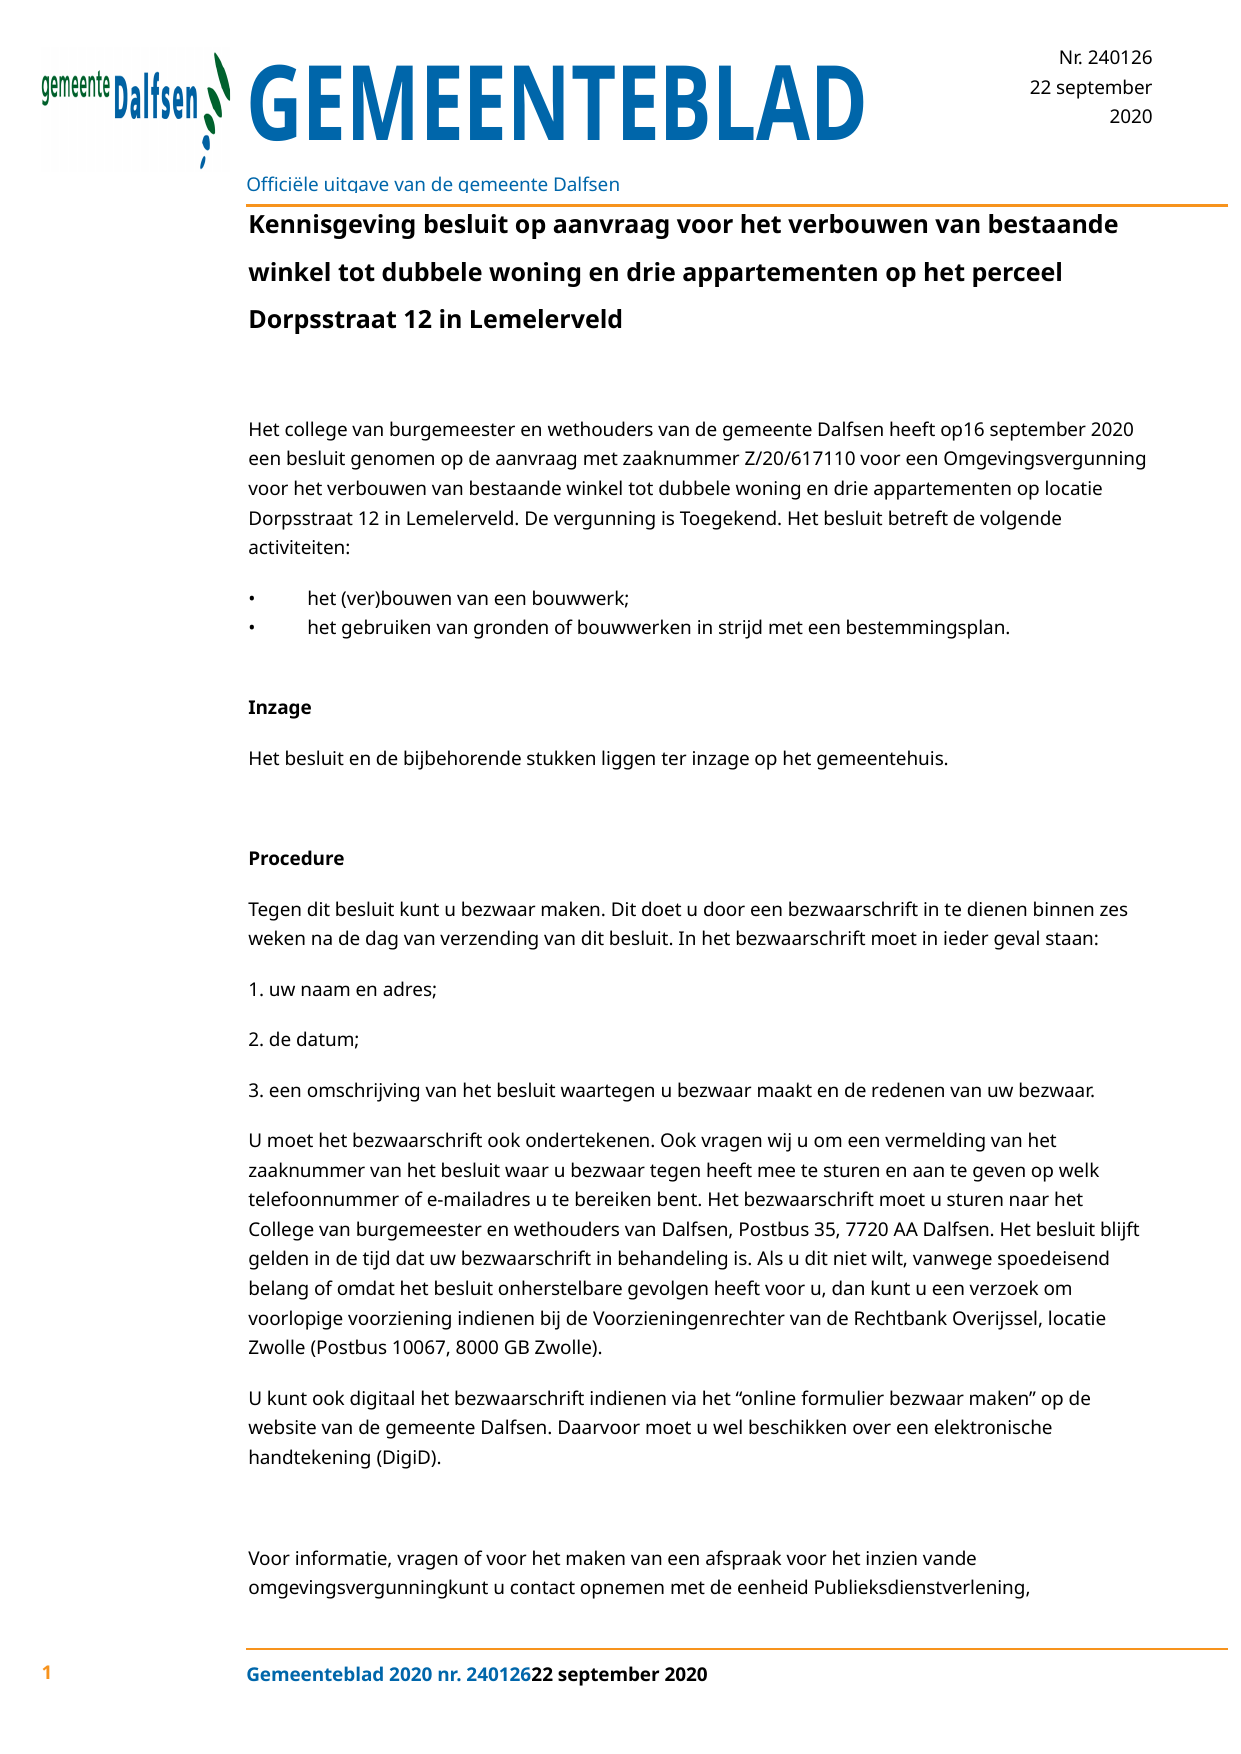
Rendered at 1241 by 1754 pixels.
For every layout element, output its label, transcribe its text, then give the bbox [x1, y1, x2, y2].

text Het college van burgemeester en wethouders van de gemeente Dalfsen heeft op16 september 2020 een besluit genomen op de aanvraag met zaaknummer Z/20/617110 voor een Omgevingsvergunning voor het verbouwen van bestaande winkel tot dubbele woning en drie appartementen op locatie Dorpsstraat 12 in Lemelerveld. De vergunning is Toegekend. Het besluit betreft de volgende activiteiten: [248, 416, 1152, 560]
text 2. de datum; [248, 1026, 1152, 1052]
text U kunt ook digitaal het bezwaarschrift indienen via het “online formulier bezwaar maken” op de website van de gemeente Dalfsen. Daarvoor moet u wel beschikken over een elektronische handtekening (DigiD). [248, 1385, 1152, 1469]
text Voor informatie, vragen of voor het maken van een afspraak voor het inzien vande omgevingsvergunningkunt u contact opnemen met de eenheid Publieksdienstverlening, [248, 1545, 1152, 1600]
list het (ver)bouwen van een bouwwerk; [248, 585, 1152, 610]
list het gebruiken van gronden of bouwwerken in strijd met een bestemmingsplan. [248, 614, 1152, 640]
text U moet het bezwaarschrift ook ondertekenen. Ook vragen wij u om een vermelding van het zaaknummer van het besluit waar u bezwaar tegen heeft mee te sturen en aan te geven op welk telefoonnummer of e-mailadres u te bereiken bent. Het bezwaarschrift moet u sturen naar het College van burgemeester en wethouders van Dalfsen, Postbus 35, 7720 AA Dalfsen. Het besluit blijft gelden in de tijd dat uw bezwaarschrift in behandeling is. Als u dit niet wilt, vanwege spoedeisend belang of omdat het besluit onherstelbare gevolgen heeft voor u, dan kunt u een verzoek om voorlopige voorziening indienen bij de Voorzieningenrechter van de Rechtbank Overijssel, locatie Zwolle (Postbus 10067, 8000 GB Zwolle). [248, 1127, 1152, 1360]
text 1. uw naam en adres; [248, 976, 1152, 1002]
picture [41, 47, 231, 172]
text Procedure [248, 846, 1152, 871]
text Tegen dit besluit kunt u bezwaar maken. Dit doet u door een bezwaarschrift in te dienen binnen zes weken na de dag van verzending van dit besluit. In het bezwaarschrift moet in ieder geval staan: [248, 896, 1152, 951]
text Kennisgeving besluit op aanvraag voor het verbouwen van bestaande winkel tot dubbele woning en drie appartementen op het perceel Dorpsstraat 12 in Lemelerveld [248, 207, 1152, 336]
text Inzage [248, 694, 1152, 720]
text Het besluit en de bijbehorende stukken liggen ter inzage op het gemeentehuis. [248, 745, 1152, 770]
text 3. een omschrijving van het besluit waartegen u bezwaar maakt en de redenen van uw bezwaar. [248, 1077, 1152, 1102]
